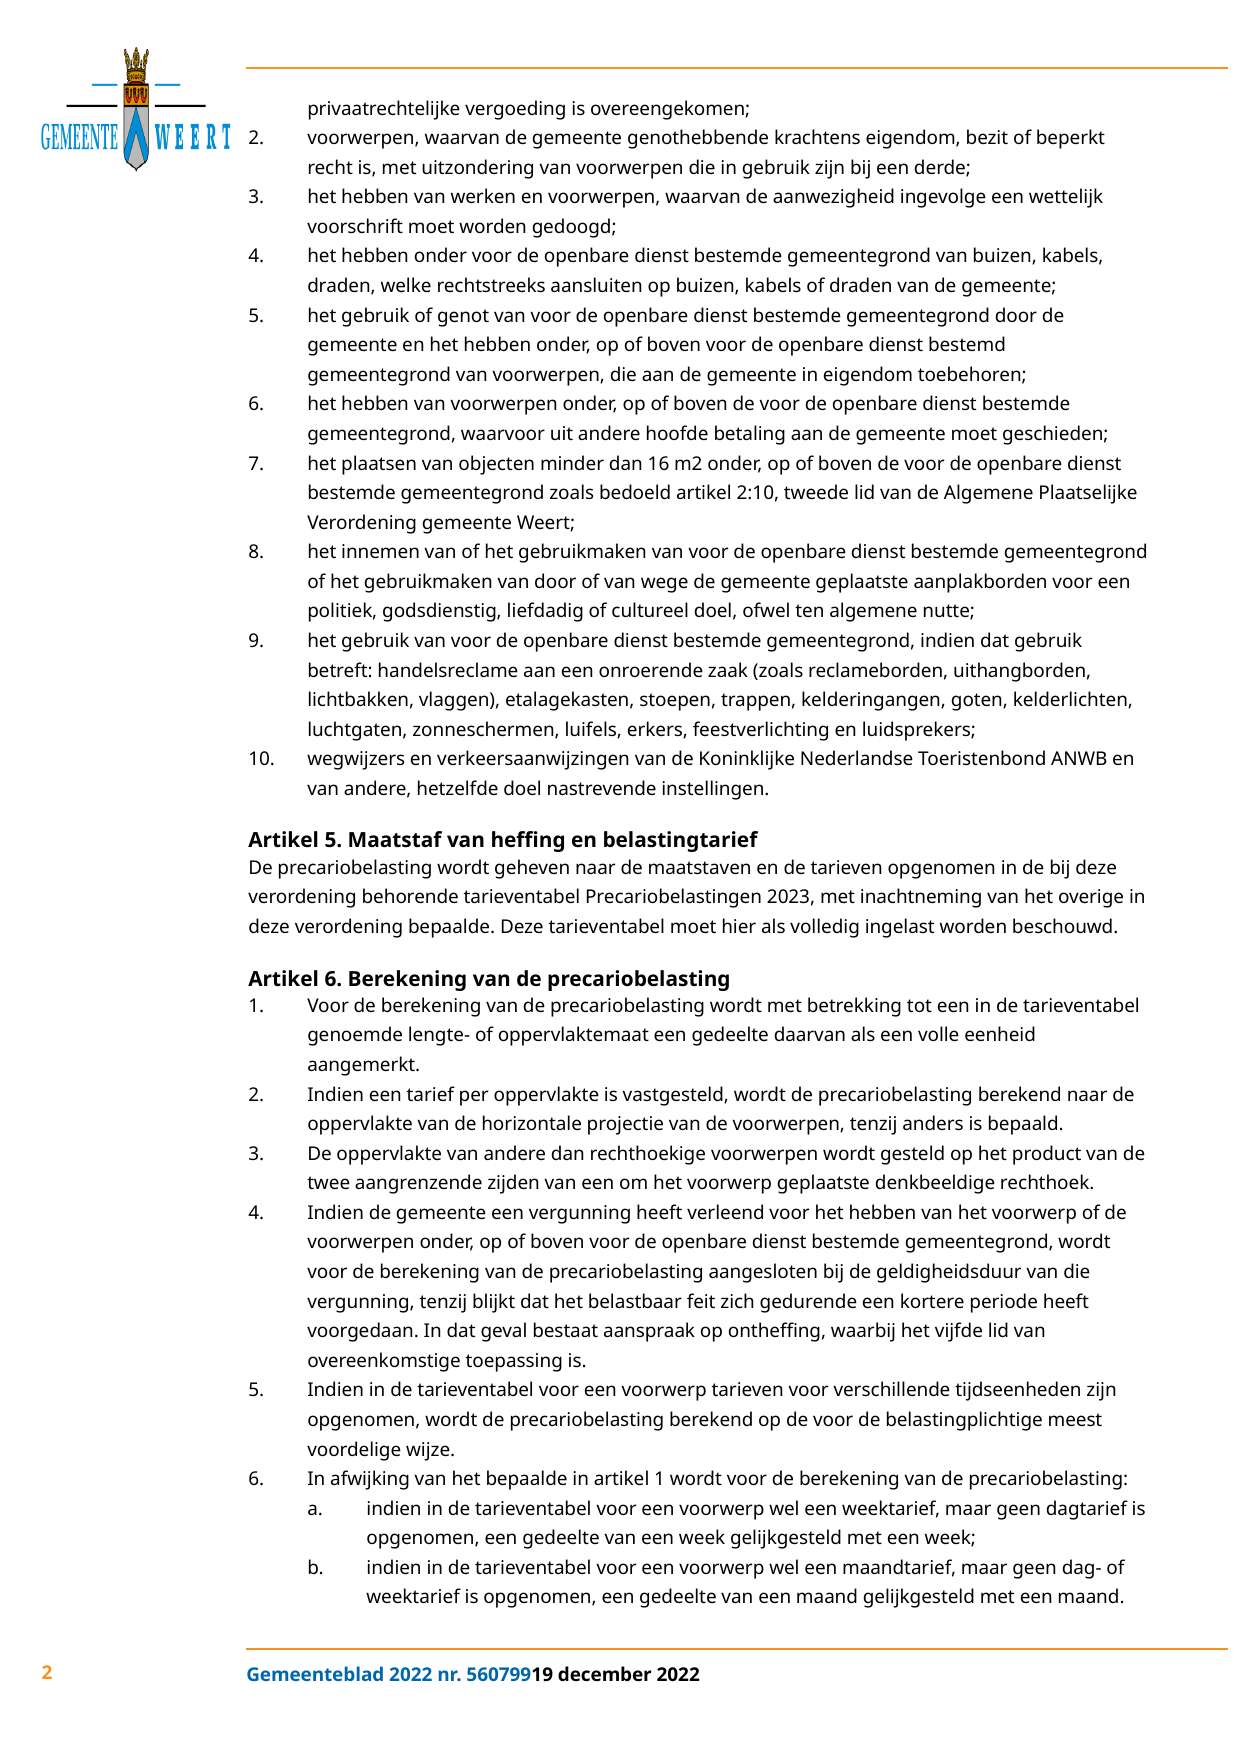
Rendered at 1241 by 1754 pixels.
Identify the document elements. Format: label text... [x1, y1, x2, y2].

list privaatrechtelijke vergoeding is overeengekomen; [248, 95, 1152, 121]
list het gebruik of genot van voor de openbare dienst bestemde gemeentegrond door de gemeente en het hebben onder, op of boven voor de openbare dienst bestemd gemeentegrond van voorwerpen, die aan de gemeente in eigendom toebehoren; [248, 302, 1152, 387]
list voorwerpen, waarvan de gemeente genothebbende krachtens eigendom, bezit of beperkt recht is, met uitzondering van voorwerpen die in gebruik zijn bij een derde; [248, 124, 1152, 180]
text Artikel 6. Berekening van de precariobelasting [248, 964, 1152, 992]
list het gebruik van voor de openbare dienst bestemde gemeentegrond, indien dat gebruik betreft: handelsreclame aan een onroerende zaak (zoals reclameborden, uithangborden, lichtbakken, vlaggen), etalagekasten, stoepen, trappen, kelderingangen, goten, kelderlichten, luchtgaten, zonneschermen, luifels, erkers, feestverlichting en luidsprekers; [248, 627, 1152, 742]
list De oppervlakte van andere dan rechthoekige voorwerpen wordt gesteld op het product van de twee aangrenzende zijden van een om het voorwerp geplaatste denkbeeldige rechthoek. [248, 1140, 1152, 1195]
list Indien in de tarieventabel voor een voorwerp tarieven voor verschillende tijdseenheden zijn opgenomen, wordt de precariobelasting berekend op de voor de belastingplichtige meest voordelige wijze. [248, 1377, 1152, 1462]
list indien in de tarieventabel voor een voorwerp wel een weektarief, maar geen dagtarief is opgenomen, een gedeelte van een week gelijkgesteld met een week; [307, 1495, 1152, 1550]
list het innemen van of het gebruikmaken van voor de openbare dienst bestemde gemeentegrond of het gebruikmaken van door of van wege de gemeente geplaatste aanplakborden voor een politiek, godsdienstig, liefdadig of cultureel doel, ofwel ten algemene nutte; [248, 538, 1152, 623]
list Indien de gemeente een vergunning heeft verleend voor het hebben van het voorwerp of de voorwerpen onder, op of boven voor de openbare dienst bestemde gemeentegrond, wordt voor de berekening van de precariobelasting aangesloten bij de geldigheidsduur van die vergunning, tenzij blijkt dat het belastbaar feit zich gedurende een kortere periode heeft voorgedaan. In dat geval bestaat aanspraak op ontheffing, waarbij het vijfde lid van overeenkomstige toepassing is. [248, 1199, 1152, 1373]
list wegwijzers en verkeersaanwijzingen van de Koninklijke Nederlandse Toeristenbond ANWB en van andere, hetzelfde doel nastrevende instellingen. [248, 746, 1152, 801]
list indien in de tarieventabel voor een voorwerp wel een maandtarief, maar geen dag- of weektarief is opgenomen, een gedeelte van een maand gelijkgesteld met een maand. [307, 1554, 1152, 1609]
list het plaatsen van objecten minder dan 16 m2 onder, op of boven de voor de openbare dienst bestemde gemeentegrond zoals bedoeld artikel 2:10, tweede lid van de Algemene Plaatselijke Verordening gemeente Weert; [248, 450, 1152, 535]
text Artikel 5. Maatstaf van heffing en belastingtarief [248, 826, 1152, 854]
list het hebben van voorwerpen onder, op of boven de voor de openbare dienst bestemde gemeentegrond, waarvoor uit andere hoofde betaling aan de gemeente moet geschieden; [248, 391, 1152, 446]
list Indien een tarief per oppervlakte is vastgesteld, wordt de precariobelasting berekend naar de oppervlakte van de horizontale projectie van de voorwerpen, tenzij anders is bepaald. [248, 1081, 1152, 1136]
text De precariobelasting wordt geheven naar de maatstaven en de tarieven opgenomen in de bij deze verordening behorende tarieventabel Precariobelastingen 2023, met inachtneming van het overige in deze verordening bepaalde. Deze tarieventabel moet hier als volledig ingelast worden beschouwd. [248, 854, 1152, 939]
list Voor de berekening van de precariobelasting wordt met betrekking tot een in de tarieventabel genoemde lengte- of oppervlaktemaat een gedeelte daarvan als een volle eenheid aangemerkt. [248, 992, 1152, 1077]
list het hebben onder voor de openbare dienst bestemde gemeentegrond van buizen, kabels, draden, welke rechtstreeks aansluiten op buizen, kabels of draden van de gemeente; [248, 243, 1152, 298]
picture [41, 47, 231, 172]
list In afwijking van het bepaalde in artikel 1 wordt voor de berekening van de precariobelasting: [248, 1465, 1152, 1491]
list het hebben van werken en voorwerpen, waarvan de aanwezigheid ingevolge een wettelijk voorschrift moet worden gedoogd; [248, 183, 1152, 239]
